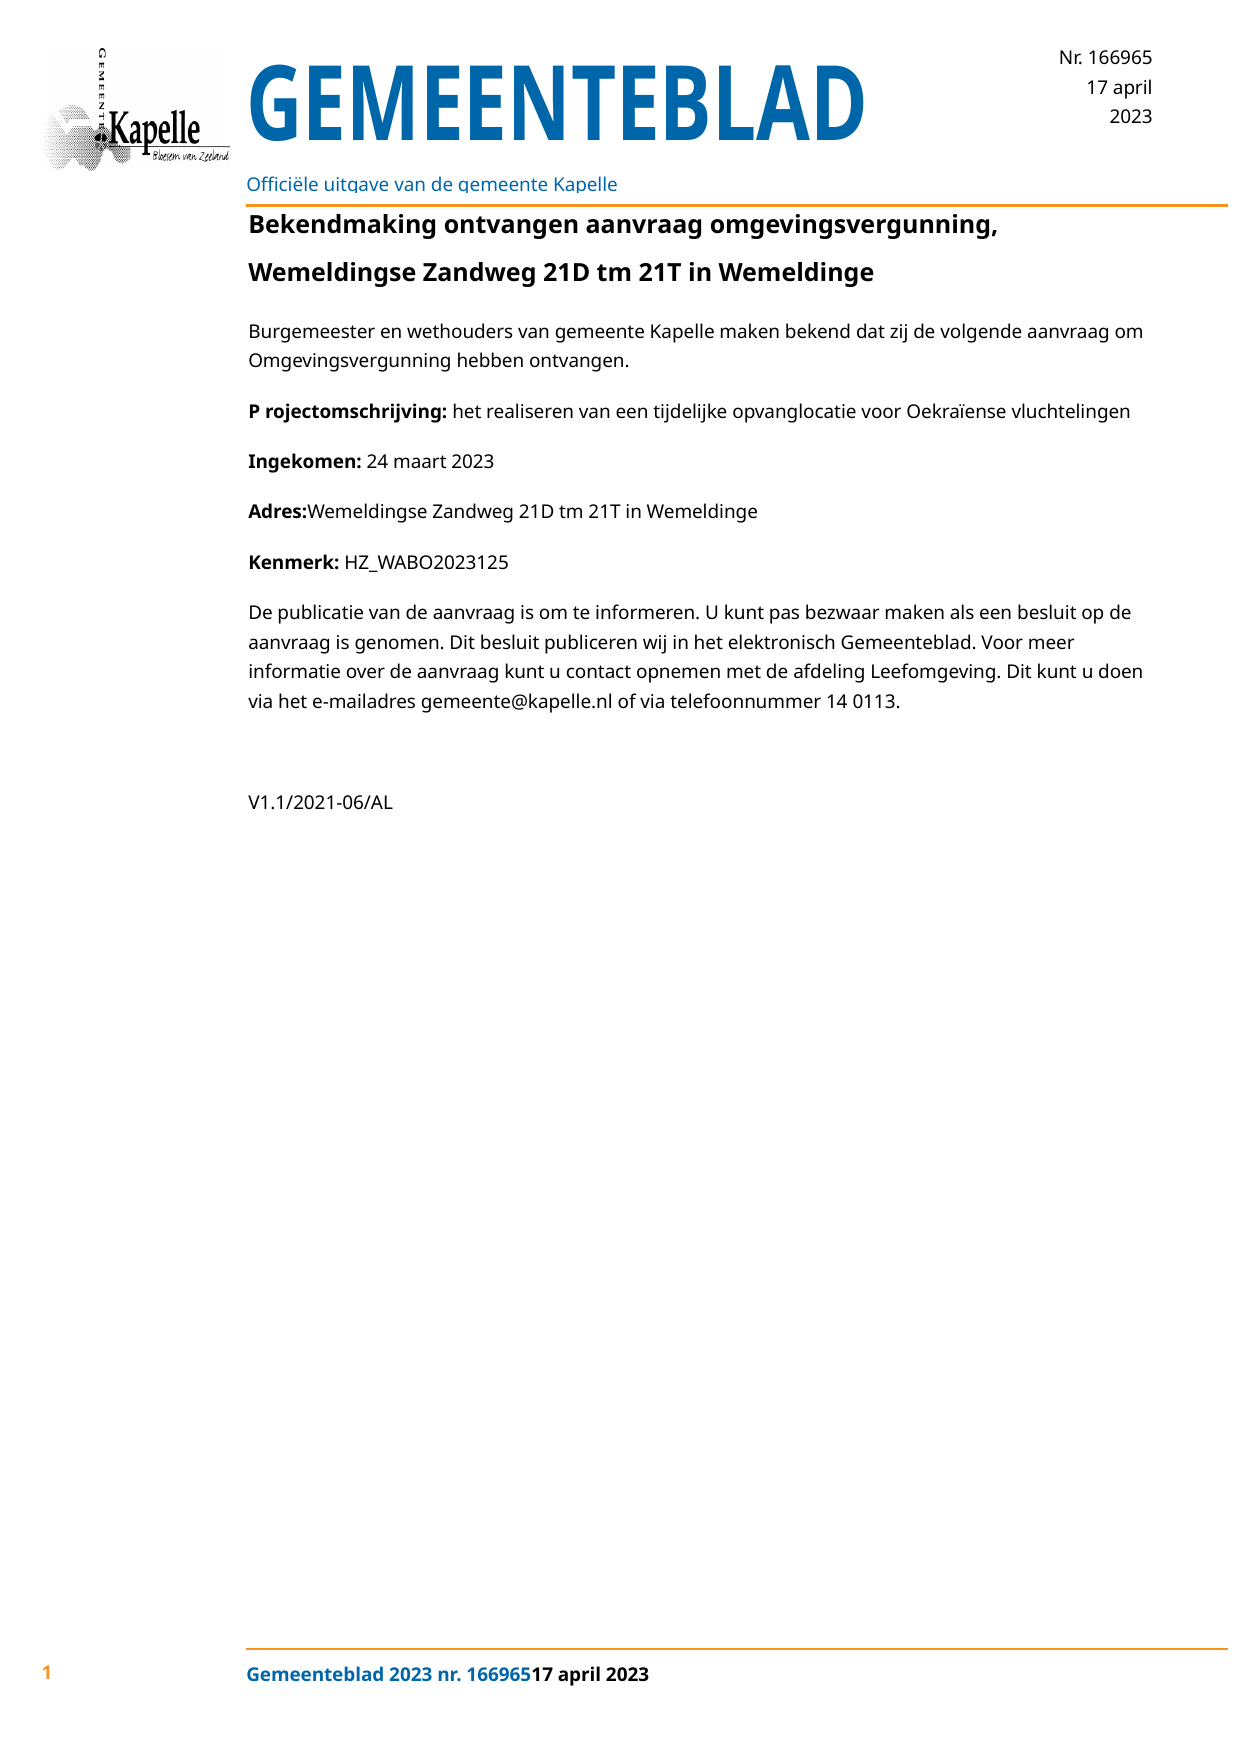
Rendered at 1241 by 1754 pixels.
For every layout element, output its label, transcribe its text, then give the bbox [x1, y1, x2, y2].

text De publicatie van de aanvraag is om te informeren. U kunt pas bezwaar maken als een besluit op de aanvraag is genomen. Dit besluit publiceren wij in het elektronisch Gemeenteblad. Voor meer informatie over de aanvraag kunt u contact opnemen met de afdeling Leefomgeving. Dit kunt u doen via het e-mailadres gemeente@kapelle.nl of via telefoonnummer 14 0113. [248, 599, 1152, 714]
text Burgemeester en wethouders van gemeente Kapelle maken bekend dat zij de volgende aanvraag om Omgevingsvergunning hebben ontvangen. [248, 318, 1152, 373]
text Adres:Wemeldingse Zandweg 21D tm 21T in Wemeldinge [248, 499, 1152, 524]
text Ingekomen: 24 maart 2023 [248, 448, 1152, 474]
text Bekendmaking ontvangen aanvraag omgevingsvergunning, Wemeldingse Zandweg 21D tm 21T in Wemeldinge [248, 207, 1152, 288]
picture [41, 47, 231, 172]
text V1.1/2021-06/AL [248, 789, 1152, 815]
text Kenmerk: HZ_WABO2023125 [248, 549, 1152, 575]
text P rojectomschrijving: het realiseren van een tijdelijke opvanglocatie voor Oekraïense vluchtelingen [248, 398, 1152, 424]
